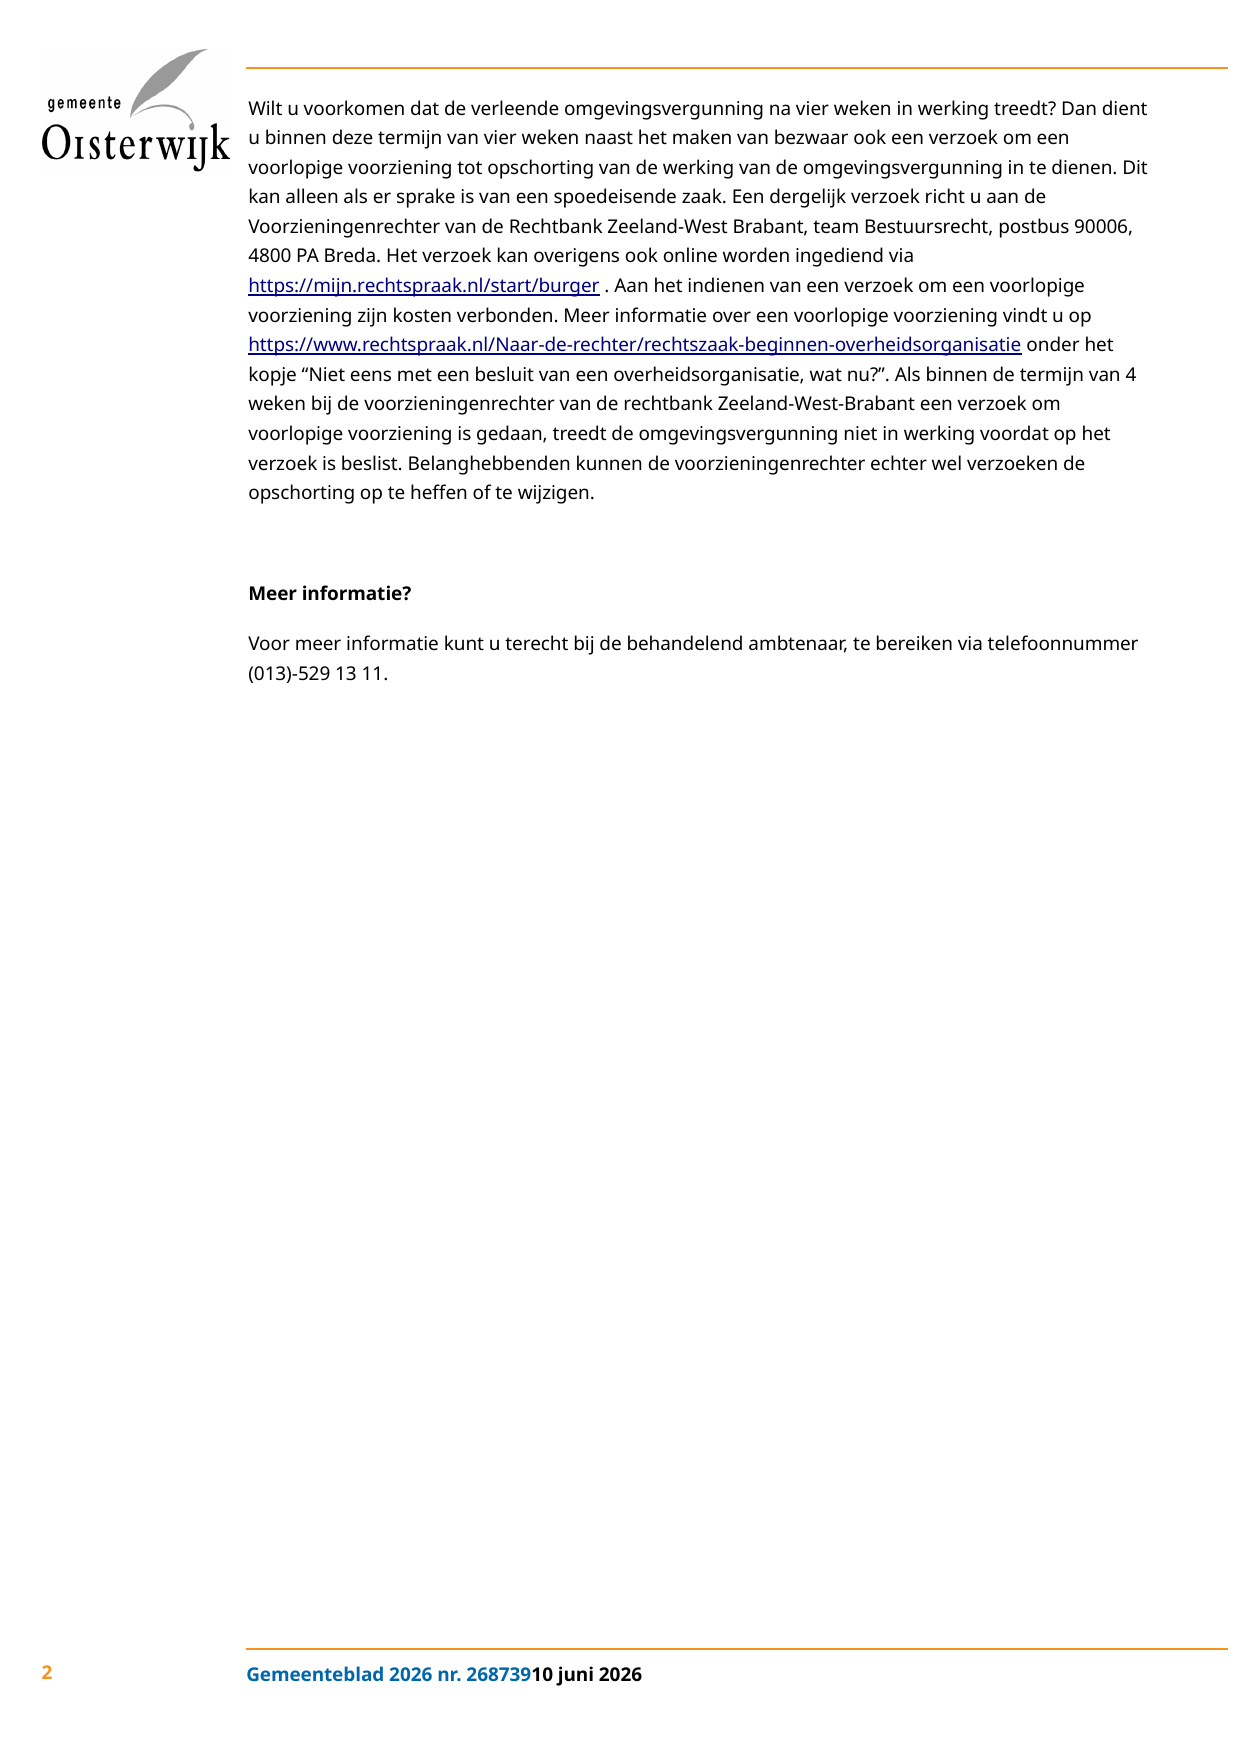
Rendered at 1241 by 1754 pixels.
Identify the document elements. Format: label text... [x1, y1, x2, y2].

text Voor meer informatie kunt u terecht bij de behandelend ambtenaar, te bereiken via telefoonnummer (013)-529 13 11. [248, 631, 1152, 686]
text Wilt u voorkomen dat de verleende omgevingsvergunning na vier weken in werking treedt? Dan dient u binnen deze termijn van vier weken naast het maken van bezwaar ook een verzoek om een voorlopige voorziening tot opschorting van de werking van de omgevingsvergunning in te dienen. Dit kan alleen als er sprake is van een spoedeisende zaak. Een dergelijk verzoek richt u aan de Voorzieningenrechter van de Rechtbank Zeeland-West Brabant, team Bestuursrecht, postbus 90006, 4800 PA Breda. Het verzoek kan overigens ook online worden ingediend via https://mijn.rechtspraak.nl/start/burger . Aan het indienen van een verzoek om een voorlopige voorziening zijn kosten verbonden. Meer informatie over een voorlopige voorziening vindt u op https://www.rechtspraak.nl/Naar-de-rechter/rechtszaak-beginnen-overheidsorganisatie onder het kopje “Niet eens met een besluit van een overheidsorganisatie, wat nu?”. Als binnen de termijn van 4 weken bij de voorzieningenrechter van de rechtbank Zeeland-West-Brabant een verzoek om voorlopige voorziening is gedaan, treedt de omgevingsvergunning niet in werking voordat op het verzoek is beslist. Belanghebbenden kunnen de voorzieningenrechter echter wel verzoeken de opschorting op te heffen of te wijzigen. [248, 95, 1152, 505]
text Meer informatie? [248, 580, 1152, 606]
picture [41, 47, 231, 172]
